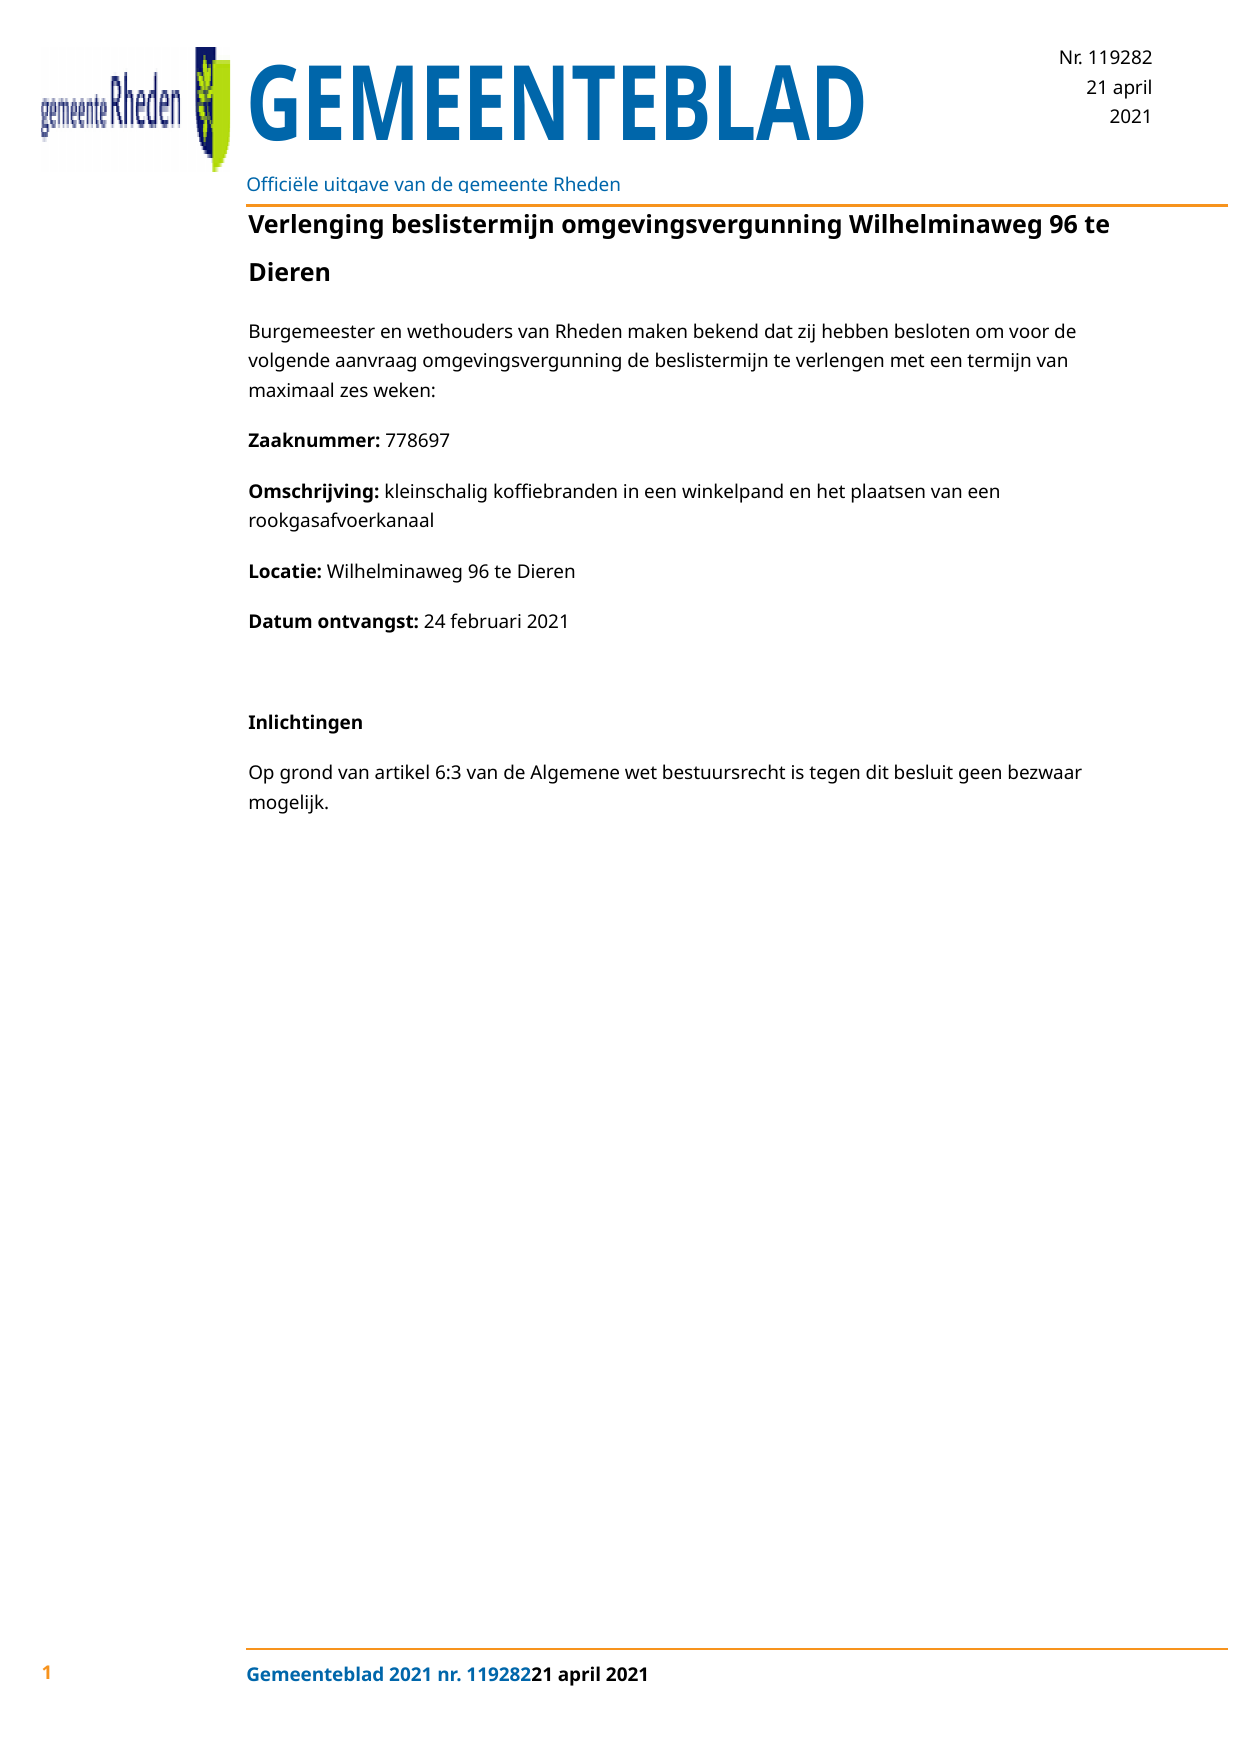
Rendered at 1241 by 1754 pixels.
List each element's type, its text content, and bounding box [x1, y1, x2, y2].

text Inlichtingen [248, 709, 1152, 735]
text Omschrijving: kleinschalig koffiebranden in een winkelpand en het plaatsen van een rookgasafvoerkanaal [248, 478, 1152, 533]
text Locatie: Wilhelminaweg 96 te Dieren [248, 558, 1152, 584]
text Verlenging beslistermijn omgevingsvergunning Wilhelminaweg 96 te Dieren [248, 207, 1152, 288]
text Op grond van artikel 6:3 van de Algemene wet bestuursrecht is tegen dit besluit geen bezwaar mogelijk. [248, 759, 1152, 815]
text Zaaknummer: 778697 [248, 427, 1152, 453]
text Datum ontvangst: 24 februari 2021 [248, 608, 1152, 634]
text Burgemeester en wethouders van Rheden maken bekend dat zij hebben besloten om voor de volgende aanvraag omgevingsvergunning de beslistermijn te verlengen met een termijn van maximaal zes weken: [248, 318, 1152, 403]
picture [41, 47, 231, 172]
